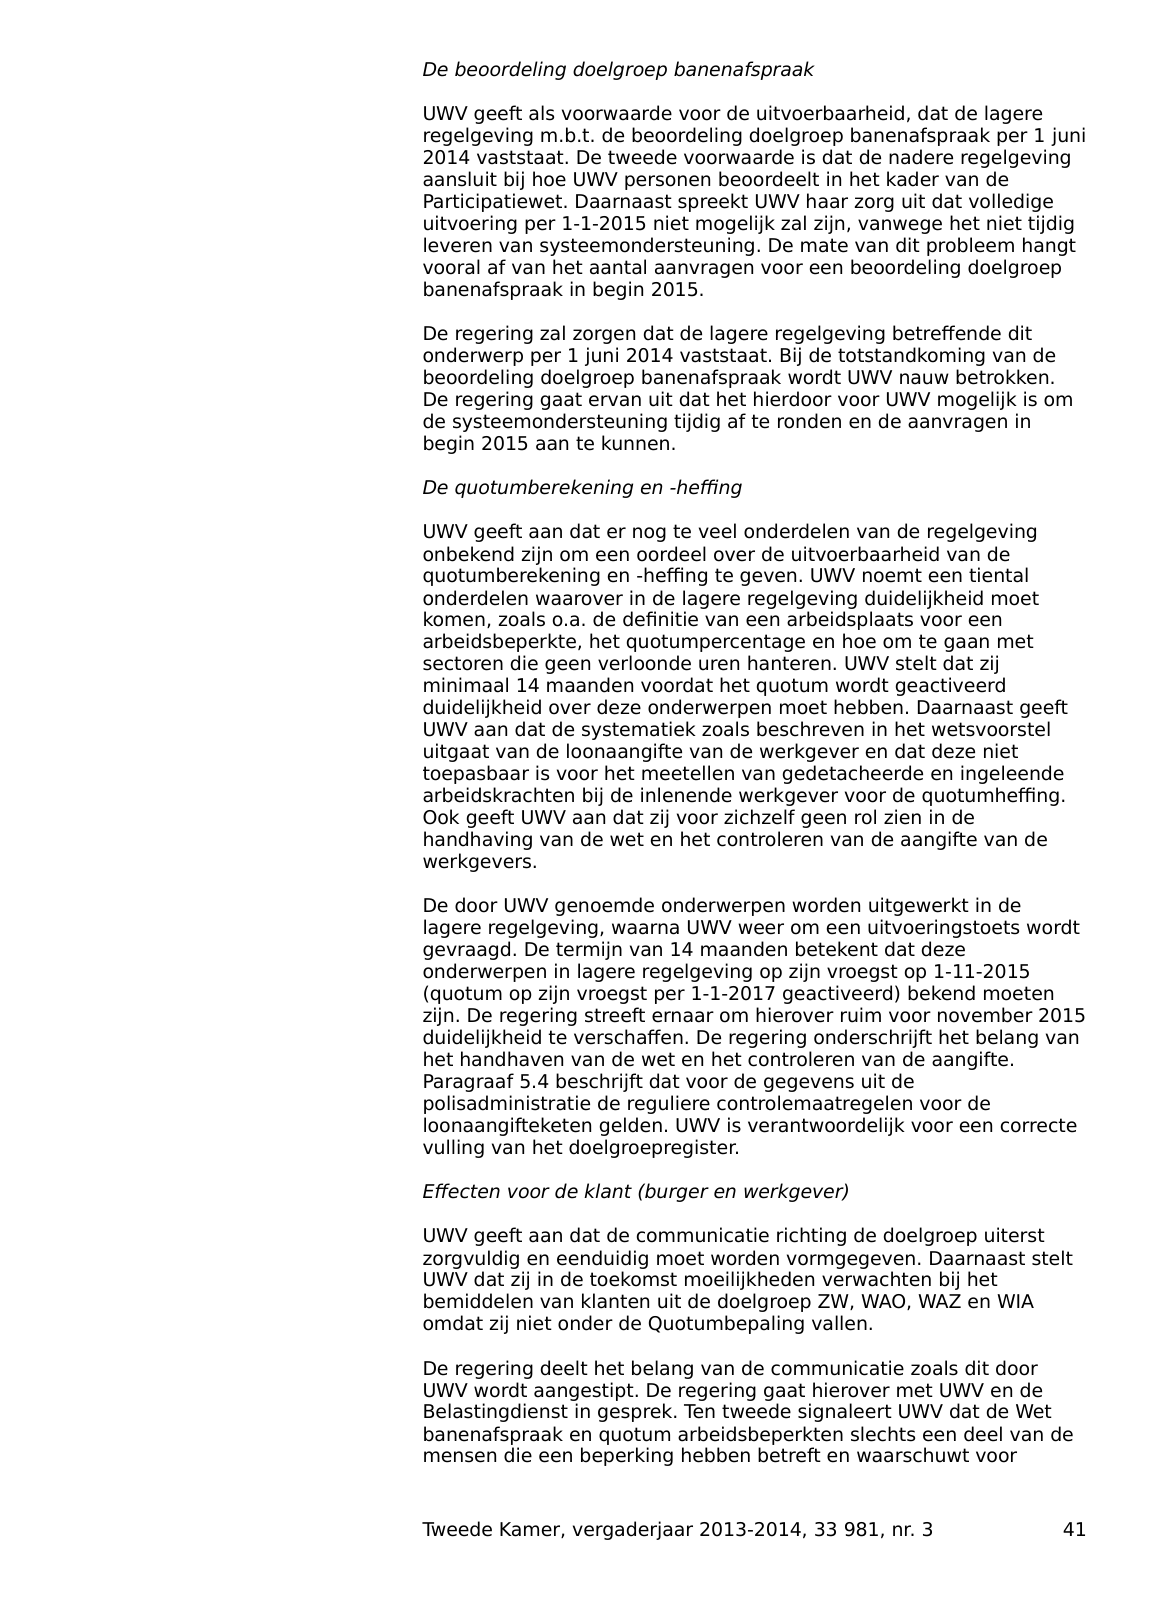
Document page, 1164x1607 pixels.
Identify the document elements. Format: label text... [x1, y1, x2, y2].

subtitle De beoordeling doelgroep banenafspraak [422, 59, 1087, 81]
text De regering deelt het belang van de communicatie zoals dit door UWV wordt aangestipt. De regering gaat hierover met UWV en de Belastingdienst in gesprek. Ten tweede signaleert UWV dat de Wet banenafspraak en quotum arbeidsbeperkten slechts een deel van de mensen die een beperking hebben betreft en waarschuwt voor [422, 1357, 1087, 1467]
subtitle Effecten voor de klant (burger en werkgever) [422, 1181, 1087, 1203]
text UWV geeft aan dat er nog te veel onderdelen van de regelgeving onbekend zijn om een oordeel over de uitvoerbaarheid van de quotumberekening en -heffing te geven. UWV noemt een tiental onderdelen waarover in de lagere regelgeving duidelijkheid moet komen, zoals o.a. de definitie van een arbeidsplaats voor een arbeidsbeperkte, het quotumpercentage en hoe om te gaan met sectoren die geen verloonde uren hanteren. UWV stelt dat zij minimaal 14 maanden voordat het quotum wordt geactiveerd duidelijkheid over deze onderwerpen moet hebben. Daarnaast geeft UWV aan dat de systematiek zoals beschreven in het wetsvoorstel uitgaat van de loonaangifte van de werkgever en dat deze niet toepasbaar is voor het meetellen van gedetacheerde en ingeleende arbeidskrachten bij de inlenende werkgever voor de quotumheffing. Ook geeft UWV aan dat zij voor zichzelf geen rol zien in de handhaving van de wet en het controleren van de aangifte van de werkgevers. [422, 521, 1087, 873]
text UWV geeft als voorwaarde voor de uitvoerbaarheid, dat de lagere regelgeving m.b.t. de beoordeling doelgroep banenafspraak per 1 juni 2014 vaststaat. De tweede voorwaarde is dat de nadere regelgeving aansluit bij hoe UWV personen beoordeelt in het kader van de Participatiewet. Daarnaast spreekt UWV haar zorg uit dat volledige uitvoering per 1-1-2015 niet mogelijk zal zijn, vanwege het niet tijdig leveren van systeemondersteuning. De mate van dit probleem hangt vooral af van het aantal aanvragen voor een beoordeling doelgroep banenafspraak in begin 2015. [422, 103, 1087, 301]
text UWV geeft aan dat de communicatie richting de doelgroep uiterst zorgvuldig en eenduidig moet worden vormgegeven. Daarnaast stelt UWV dat zij in de toekomst moeilijkheden verwachten bij het bemiddelen van klanten uit de doelgroep ZW, WAO, WAZ en WIA omdat zij niet onder de Quotumbepaling vallen. [422, 1225, 1087, 1335]
subtitle De quotumberekening en -heffing [422, 477, 1087, 499]
text De regering zal zorgen dat de lagere regelgeving betreffende dit onderwerp per 1 juni 2014 vaststaat. Bij de totstandkoming van de beoordeling doelgroep banenafspraak wordt UWV nauw betrokken. De regering gaat ervan uit dat het hierdoor voor UWV mogelijk is om de systeemondersteuning tijdig af te ronden en de aanvragen in begin 2015 aan te kunnen. [422, 323, 1087, 455]
text De door UWV genoemde onderwerpen worden uitgewerkt in de lagere regelgeving, waarna UWV weer om een uitvoeringstoets wordt gevraagd. De termijn van 14 maanden betekent dat deze onderwerpen in lagere regelgeving op zijn vroegst op 1-11-2015 (quotum op zijn vroegst per 1-1-2017 geactiveerd) bekend moeten zijn. De regering streeft ernaar om hierover ruim voor november 2015 duidelijkheid te verschaffen. De regering onderschrijft het belang van het handhaven van de wet en het controleren van de aangifte. Paragraaf 5.4 beschrijft dat voor de gegevens uit de polisadministratie de reguliere controlemaatregelen voor de loonaangifteketen gelden. UWV is verantwoordelijk voor een correcte vulling van het doelgroepregister. [422, 895, 1087, 1159]
